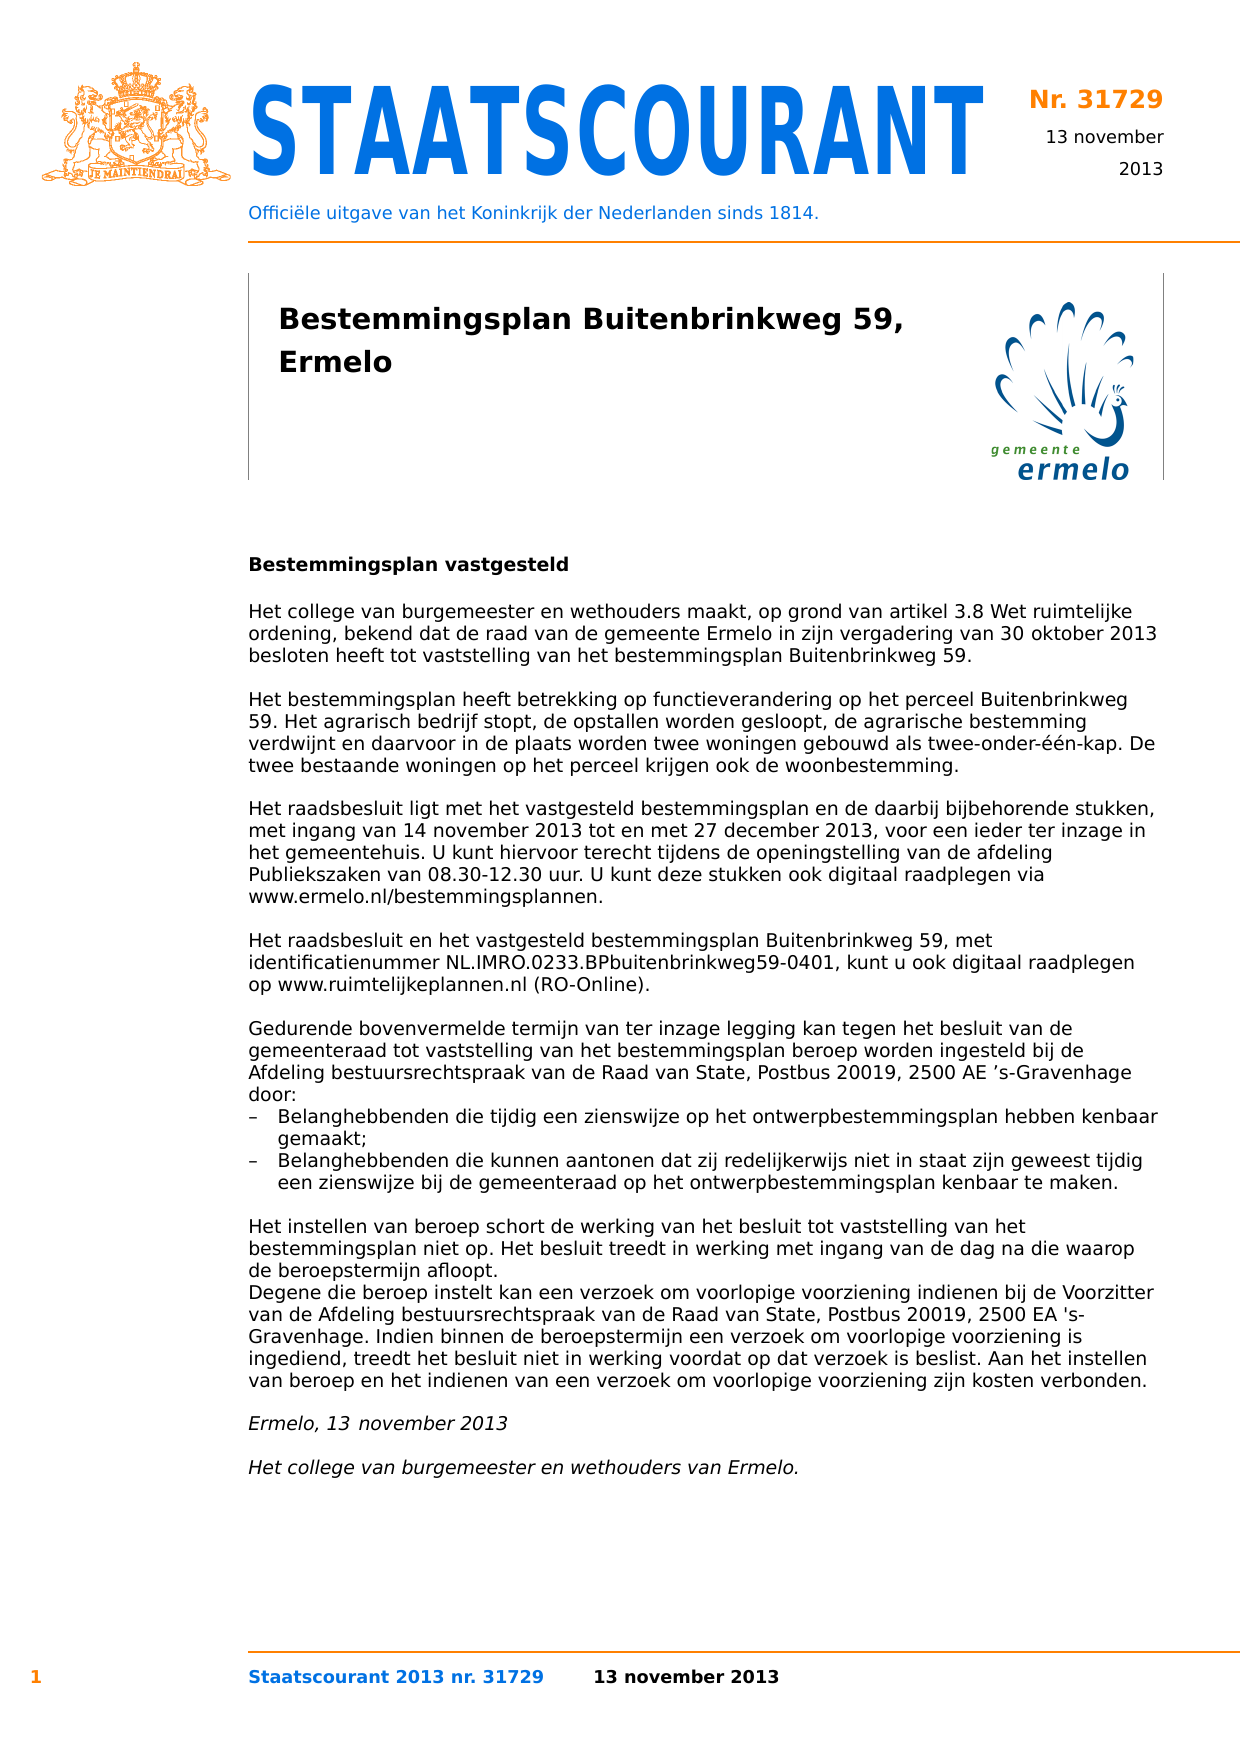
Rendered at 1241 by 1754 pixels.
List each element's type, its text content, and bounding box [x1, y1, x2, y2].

subtitle Bestemmingsplan Buitenbrinkweg 59, Ermelo [249, 273, 1163, 480]
text Het raadsbesluit ligt met het vastgesteld bestemmingsplan en de daarbij bijbehorende stukken, met ingang van 14 november 2013 tot en met 27 december 2013, voor een ieder ter inzage in het gemeentehuis. U kunt hiervoor terecht tijdens de openingstelling van de afdeling Publiekszaken van 08.30-12.30 uur. U kunt deze stukken ook digitaal raadplegen via www.ermelo.nl/bestemmingsplannen. [248, 798, 1163, 908]
text Het college van burgemeester en wethouders van Ermelo. [248, 1457, 1163, 1479]
text Het instellen van beroep schort de werking van het besluit tot vaststelling van het bestemmingsplan niet op. Het besluit treedt in werking met ingang van de dag na die waarop de beroepstermijn afloopt. [248, 1216, 1163, 1282]
text Ermelo, 13 november 2013 [248, 1413, 1163, 1435]
text Het raadsbesluit en het vastgesteld bestemmingsplan Buitenbrinkweg 59, met identificatienummer NL.IMRO.0233.BPbuitenbrinkweg59-0401, kunt u ook digitaal raadplegen op www.ruimtelijkeplannen.nl (RO-Online). [248, 930, 1163, 996]
text – Belanghebbenden die kunnen aantonen dat zij redelijkerwijs niet in staat zijn geweest tijdig een zienswijze bij de gemeenteraad op het ontwerpbestemmingsplan kenbaar te maken. [248, 1150, 1163, 1194]
table_cell 13 november [998, 121, 1240, 153]
table_header [25, 62, 248, 241]
text Het bestemmingsplan heeft betrekking op functieverandering op het perceel Buitenbrinkweg 59. Het agrarisch bedrijf stopt, de opstallen worden gesloopt, de agrarische bestemming verdwijnt en daarvoor in de plaats worden twee woningen gebouwd als twee-onder-één-kap. De twee bestaande woningen op het perceel krijgen ook de woonbestemming. [248, 688, 1163, 776]
picture [991, 302, 1134, 480]
text – Belanghebbenden die tijdig een zienswijze op het ontwerpbestemmingsplan hebben kenbaar gemaakt; [248, 1106, 1163, 1150]
table_cell Officiële uitgave van het Koninkrijk der Nederlanden sinds 1814. [248, 203, 1240, 241]
table_cell 2013 [998, 153, 1240, 203]
table_header STAATSCOURANT [248, 62, 998, 203]
text Het college van burgemeester en wethouders maakt, op grond van artikel 3.8 Wet ruimtelijke ordening, bekend dat de raad van de gemeente Ermelo in zijn vergadering van 30 oktober 2013 besloten heeft tot vaststelling van het bestemmingsplan Buitenbrinkweg 59. [248, 601, 1163, 667]
picture [41, 62, 231, 186]
table_header Nr. 31729 [998, 62, 1240, 121]
text Gedurende bovenvermelde termijn van ter inzage legging kan tegen het besluit van de gemeenteraad tot vaststelling van het bestemmingsplan beroep worden ingesteld bij de Afdeling bestuursrechtspraak van de Raad van State, Postbus 20019, 2500 AE ’s-Gravenhage door: [248, 1018, 1163, 1106]
subtitle Bestemmingsplan vastgesteld [248, 554, 1163, 576]
text Degene die beroep instelt kan een verzoek om voorlopige voorziening indienen bij de Voorzitter van de Afdeling bestuursrechtspraak van de Raad van State, Postbus 20019, 2500 EA 's-Gravenhage. Indien binnen de beroepstermijn een verzoek om voorlopige voorziening is ingediend, treedt het besluit niet in werking voordat op dat verzoek is beslist. Aan het instellen van beroep en het indienen van een verzoek om voorlopige voorziening zijn kosten verbonden. [248, 1282, 1163, 1391]
